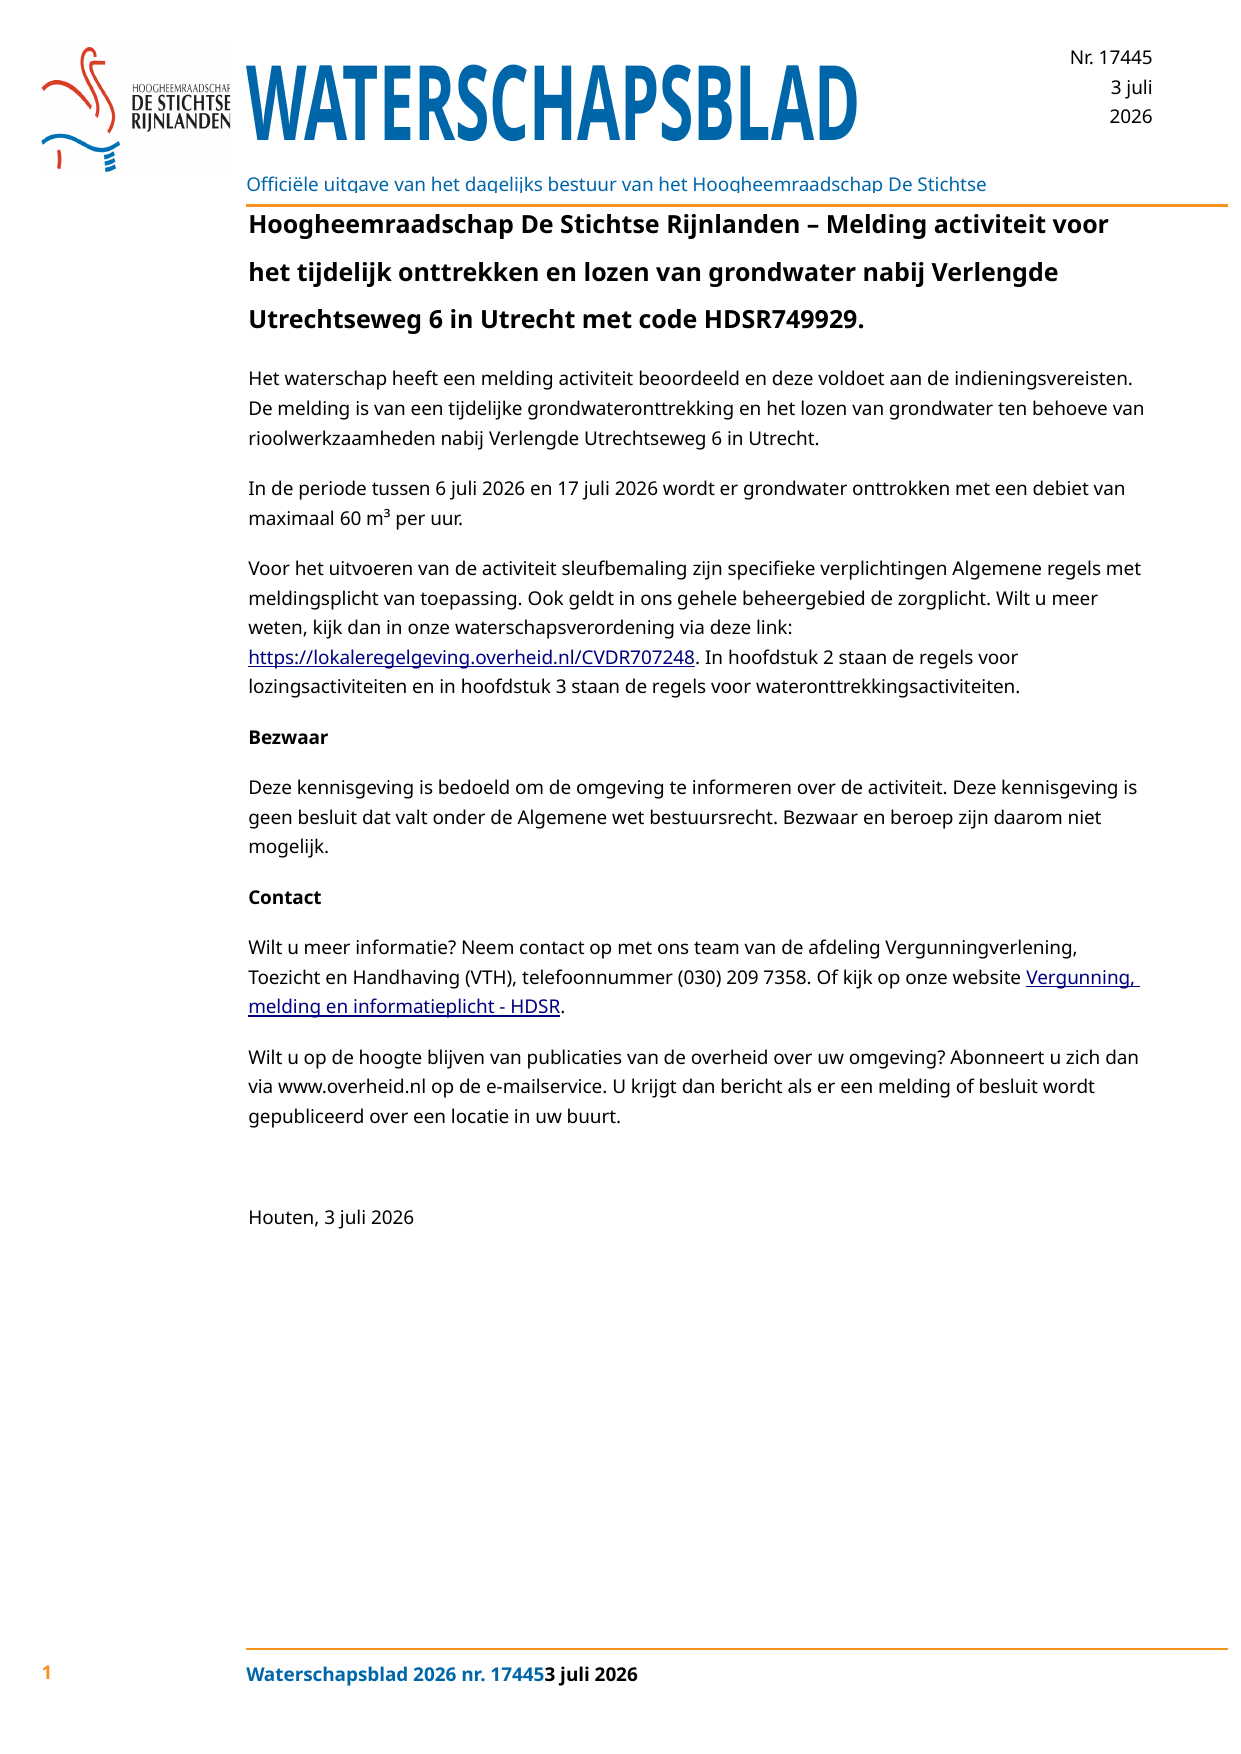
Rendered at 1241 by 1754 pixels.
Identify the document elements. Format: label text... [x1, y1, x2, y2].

text Voor het uitvoeren van de activiteit sleufbemaling zijn specifieke verplichtingen Algemene regels met meldingsplicht van toepassing. Ook geldt in ons gehele beheergebied de zorgplicht. Wilt u meer weten, kijk dan in onze waterschapsverordening via deze link: https://lokaleregelgeving.overheid.nl/CVDR707248. In hoofdstuk 2 staan de regels voor lozingsactiviteiten en in hoofdstuk 3 staan de regels voor wateronttrekkingsactiviteiten. [248, 555, 1152, 699]
text Bezwaar [248, 724, 1152, 749]
text In de periode tussen 6 juli 2026 en 17 juli 2026 wordt er grondwater onttrokken met een debiet van maximaal 60 m³ per uur. [248, 475, 1152, 530]
text Wilt u op de hoogte blijven van publicaties van de overheid over uw omgeving? Abonneert u zich dan via www.overheid.nl op de e-mailservice. U krijgt dan bericht als er een melding of besluit wordt gepubliceerd over een locatie in uw buurt. [248, 1044, 1152, 1129]
text Het waterschap heeft een melding activiteit beoordeeld en deze voldoet aan de indieningsvereisten. De melding is van een tijdelijke grondwateronttrekking en het lozen van grondwater ten behoeve van rioolwerkzaamheden nabij Verlengde Utrechtseweg 6 in Utrecht. [248, 366, 1152, 450]
text Hoogheemraadschap De Stichtse Rijnlanden – Melding activiteit voor het tijdelijk onttrekken en lozen van grondwater nabij Verlengde Utrechtseweg 6 in Utrecht met code HDSR749929. [248, 207, 1152, 336]
text Wilt u meer informatie? Neem contact op met ons team van de afdeling Vergunningverlening, Toezicht en Handhaving (VTH), telefoonnummer (030) 209 7358. Of kijk op onze website Vergunning, melding en informatieplicht - HDSR. [248, 934, 1152, 1019]
picture [41, 47, 231, 172]
text Contact [248, 884, 1152, 909]
text Houten, 3 juli 2026 [248, 1204, 1152, 1229]
text Deze kennisgeving is bedoeld om de omgeving te informeren over de activiteit. Deze kennisgeving is geen besluit dat valt onder de Algemene wet bestuursrecht. Bezwaar en beroep zijn daarom niet mogelijk. [248, 774, 1152, 859]
